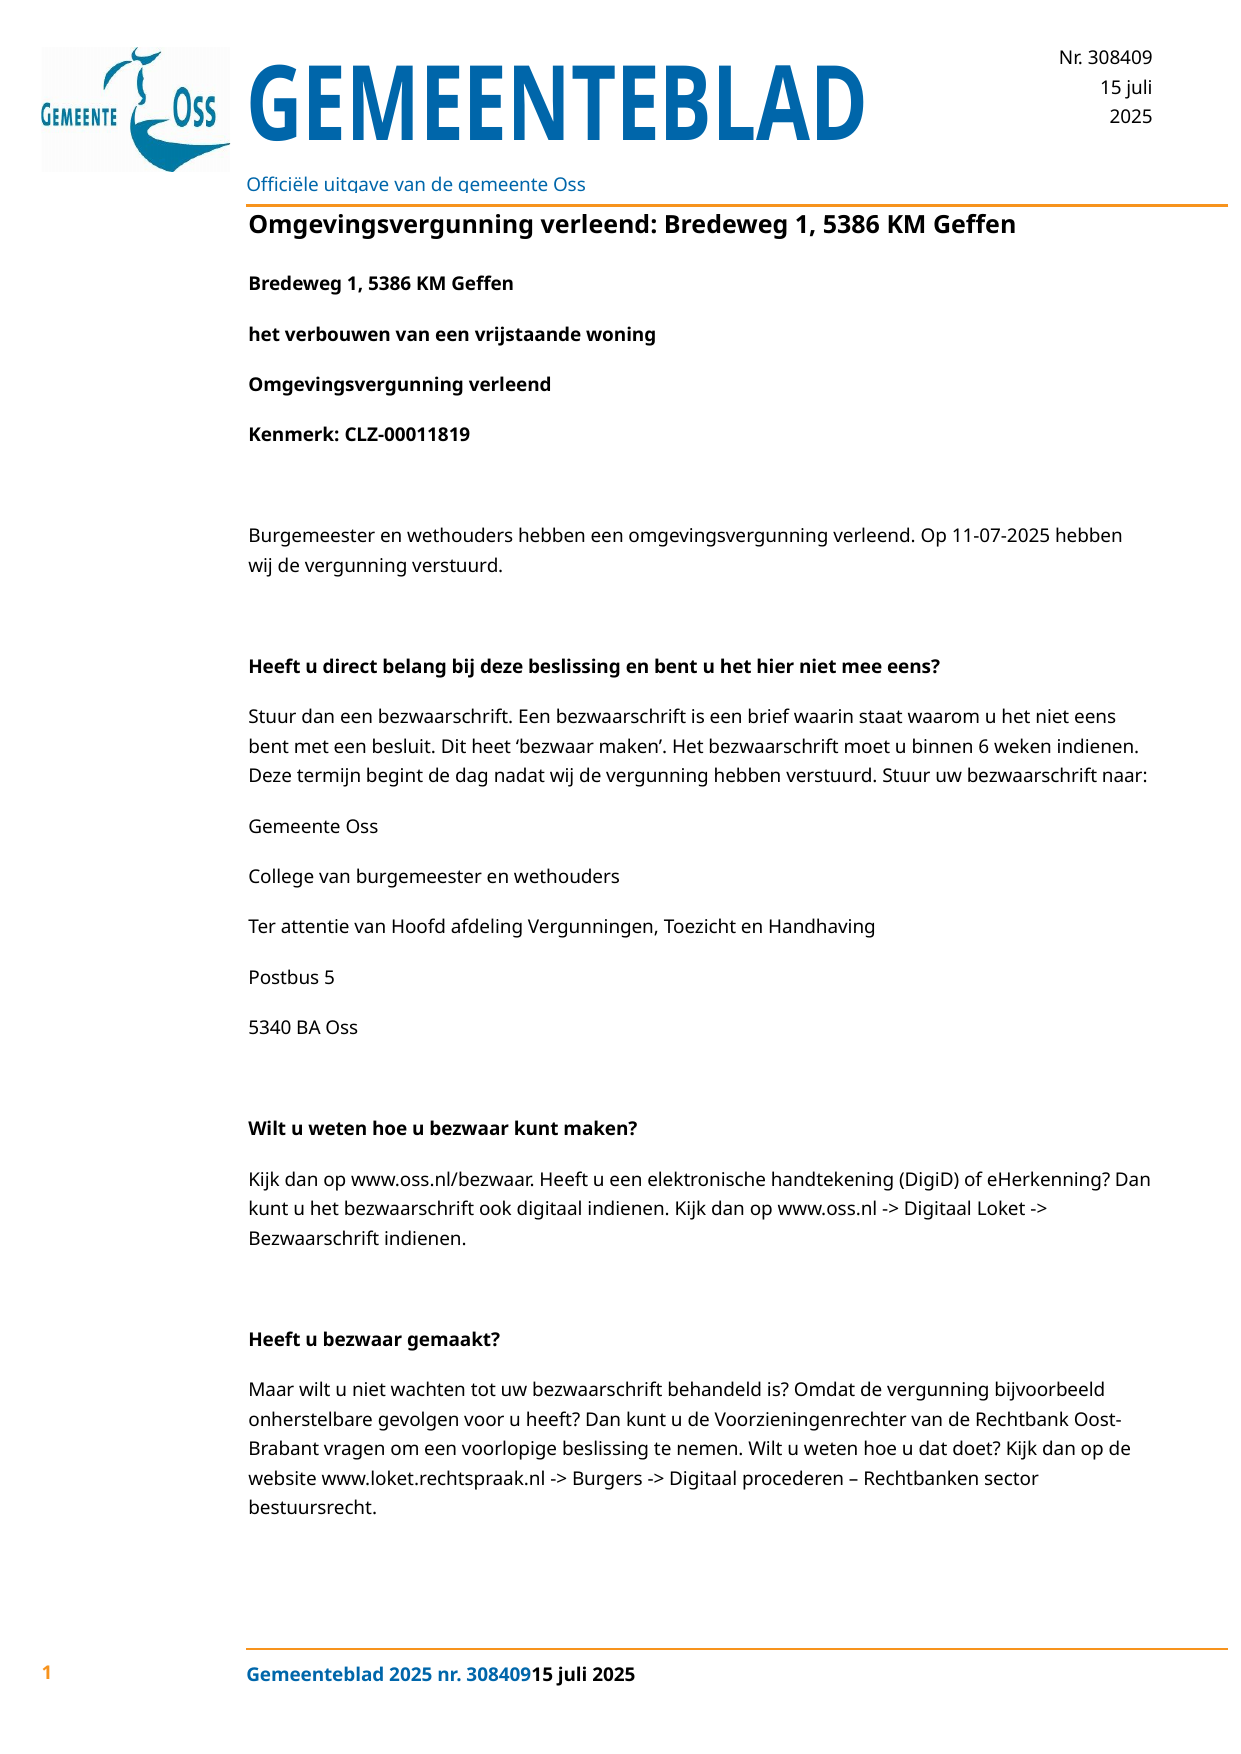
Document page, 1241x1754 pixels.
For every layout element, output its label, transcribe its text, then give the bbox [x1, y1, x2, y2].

text Stuur dan een bezwaarschrift. Een bezwaarschrift is een brief waarin staat waarom u het niet eens bent met een besluit. Dit heet ‘bezwaar maken’. Het bezwaarschrift moet u binnen 6 weken indienen. Deze termijn begint de dag nadat wij de vergunning hebben verstuurd. Stuur uw bezwaarschrift naar: [248, 703, 1152, 788]
text Kenmerk: CLZ-00011819 [248, 422, 1152, 447]
picture [41, 47, 231, 172]
text Bredeweg 1, 5386 KM Geffen [248, 270, 1152, 296]
text Heeft u bezwaar gemaakt? [248, 1326, 1152, 1351]
text Kijk dan op www.oss.nl/bezwaar. Heeft u een elektronische handtekening (DigiD) of eHerkenning? Dan kunt u het bezwaarschrift ook digitaal indienen. Kijk dan op www.oss.nl -> Digitaal Loket -> Bezwaarschrift indienen. [248, 1166, 1152, 1251]
text Gemeente Oss [248, 813, 1152, 838]
text Heeft u direct belang bij deze beslissing en bent u het hier niet mee eens? [248, 653, 1152, 678]
text Burgemeester en wethouders hebben een omgevingsvergunning verleend. Op 11-07-2025 hebben wij de vergunning verstuurd. [248, 522, 1152, 578]
text College van burgemeester en wethouders [248, 863, 1152, 889]
text 5340 BA Oss [248, 1014, 1152, 1040]
text Omgevingsvergunning verleend: Bredeweg 1, 5386 KM Geffen [248, 207, 1152, 241]
text Maar wilt u niet wachten tot uw bezwaarschrift behandeld is? Omdat de vergunning bijvoorbeeld onherstelbare gevolgen voor u heeft? Dan kunt u de Voorzieningenrechter van de Rechtbank Oost-Brabant vragen om een voorlopige beslissing te nemen. Wilt u weten hoe u dat doet? Kijk dan op de website www.loket.rechtspraak.nl -> Burgers -> Digitaal procederen – Rechtbanken sector bestuursrecht. [248, 1376, 1152, 1520]
text het verbouwen van een vrijstaande woning [248, 321, 1152, 346]
text Wilt u weten hoe u bezwaar kunt maken? [248, 1115, 1152, 1141]
text Ter attentie van Hoofd afdeling Vergunningen, Toezicht en Handhaving [248, 914, 1152, 939]
text Postbus 5 [248, 964, 1152, 990]
text Omgevingsvergunning verleend [248, 371, 1152, 397]
